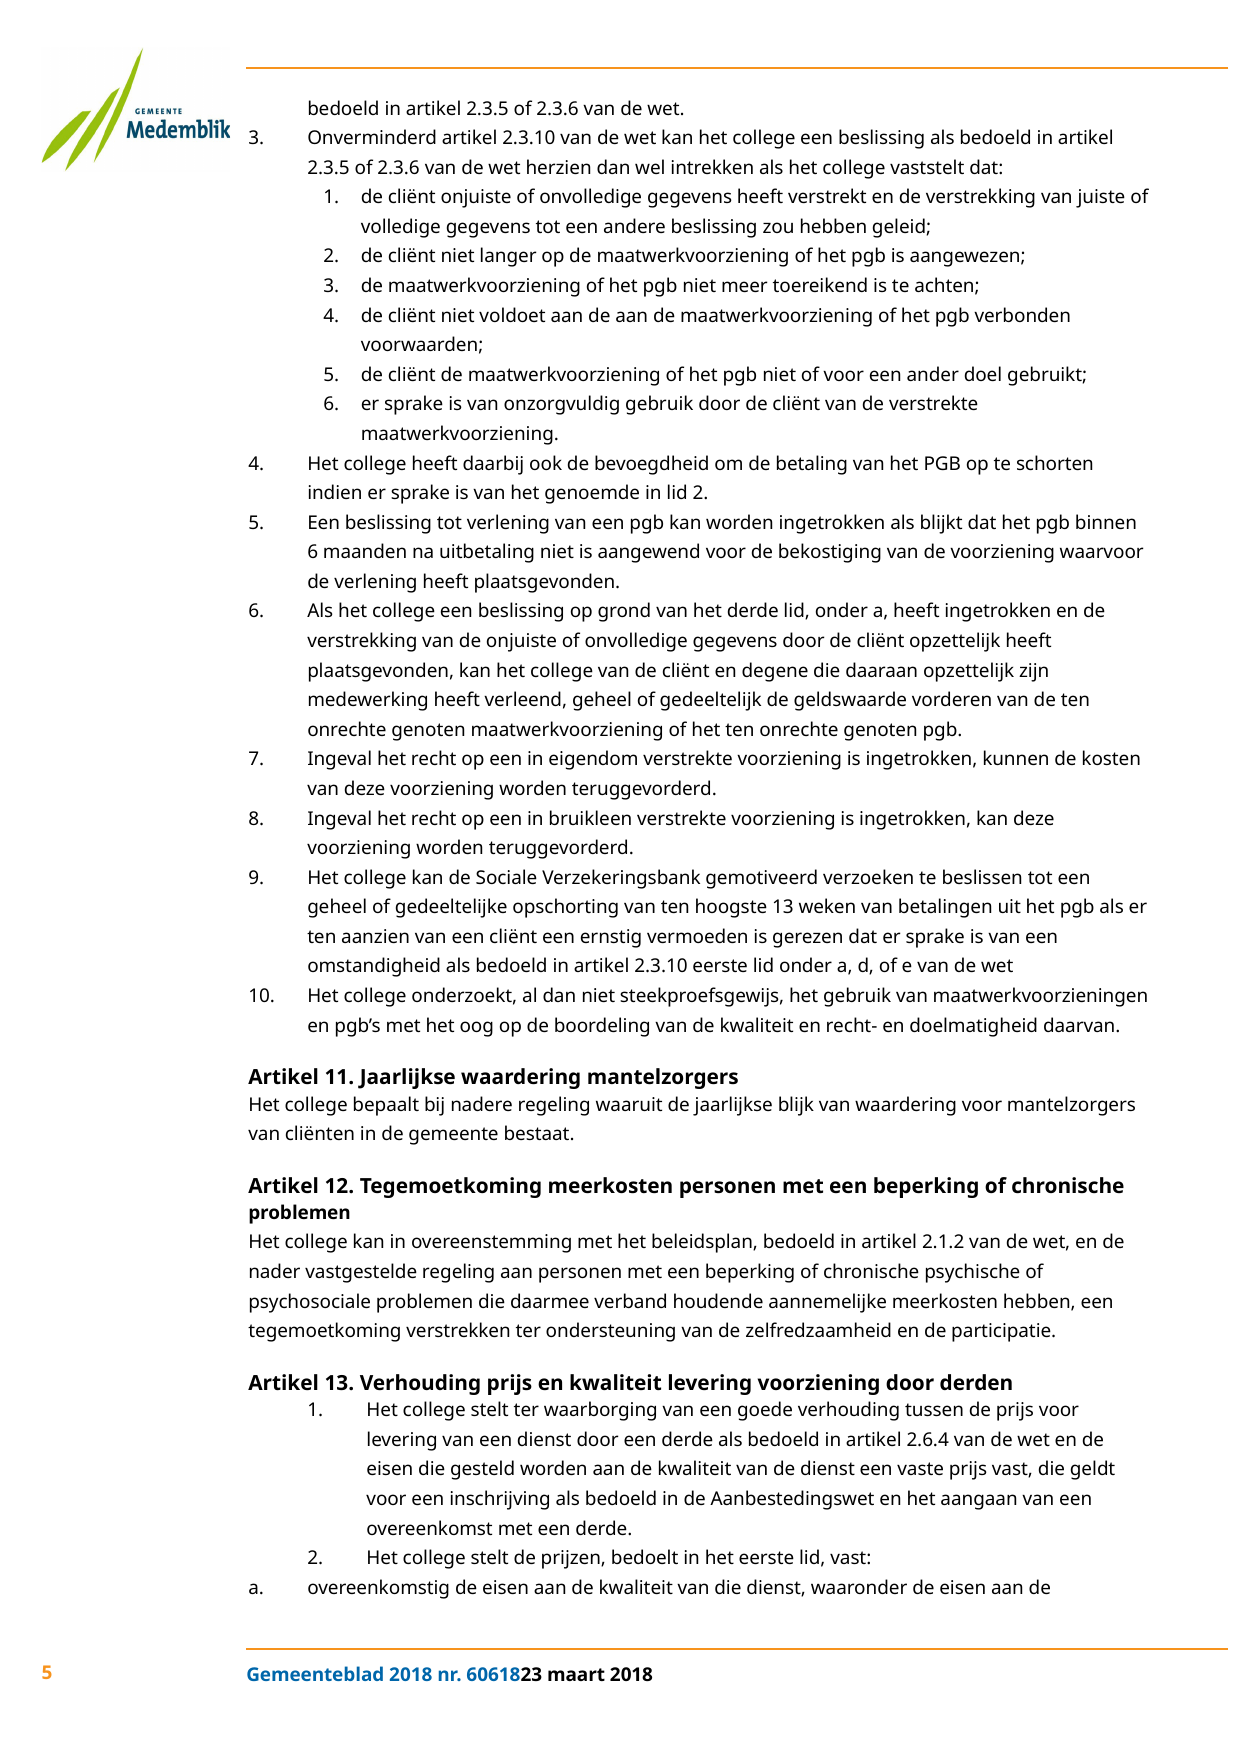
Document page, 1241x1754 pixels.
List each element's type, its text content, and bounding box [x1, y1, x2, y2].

text problemen [248, 1199, 1152, 1225]
list er sprake is van onzorgvuldig gebruik door de cliënt van de verstrekte maatwerkvoorziening. [323, 391, 1152, 446]
list Ingeval het recht op een in bruikleen verstrekte voorziening is ingetrokken, kan deze voorziening worden teruggevorderd. [248, 805, 1152, 860]
list Als het college een beslissing op grond van het derde lid, onder a, heeft ingetrokken en de verstrekking van de onjuiste of onvolledige gegevens door de cliënt opzettelijk heeft plaatsgevonden, kan het college van de cliënt en degene die daaraan opzettelijk zijn medewerking heeft verleend, geheel of gedeeltelijk de geldswaarde vorderen van de ten onrechte genoten maatwerkvoorziening of het ten onrechte genoten pgb. [248, 598, 1152, 742]
list Het college heeft daarbij ook de bevoegdheid om de betaling van het PGB op te schorten indien er sprake is van het genoemde in lid 2. [248, 450, 1152, 505]
text Het college kan in overeenstemming met het beleidsplan, bedoeld in artikel 2.1.2 van de wet, en de nader vastgestelde regeling aan personen met een beperking of chronische psychische of psychosociale problemen die daarmee verband houdende aannemelijke meerkosten hebben, een tegemoetkoming verstrekken ter ondersteuning van de zelfredzaamheid en de participatie. [248, 1229, 1152, 1343]
list Het college kan de Sociale Verzekeringsbank gemotiveerd verzoeken te beslissen tot een geheel of gedeeltelijke opschorting van ten hoogste 13 weken van betalingen uit het pgb als er ten aanzien van een cliënt een ernstig vermoeden is gerezen dat er sprake is van een omstandigheid als bedoeld in artikel 2.3.10 eerste lid onder a, d, of e van de wet [248, 864, 1152, 978]
list overeenkomstig de eisen aan de kwaliteit van die dienst, waaronder de eisen aan de [248, 1574, 1152, 1599]
text Artikel 13. Verhouding prijs en kwaliteit levering voorziening door derden [248, 1368, 1152, 1396]
picture [41, 47, 231, 172]
list Het college stelt ter waarborging van een goede verhouding tussen de prijs voor levering van een dienst door een derde als bedoeld in artikel 2.6.4 van de wet en de eisen die gesteld worden aan de kwaliteit van de dienst een vaste prijs vast, die geldt voor een inschrijving als bedoeld in de Aanbestedingswet en het aangaan van een overeenkomst met een derde. [307, 1396, 1152, 1540]
text Het college bepaalt bij nadere regeling waaruit de jaarlijkse blijk van waardering voor mantelzorgers van cliënten in de gemeente bestaat. [248, 1091, 1152, 1146]
list Het college onderzoekt, al dan niet steekproefsgewijs, het gebruik van maatwerkvoorzieningen en pgb’s met het oog op de boordeling van de kwaliteit en recht- en doelmatigheid daarvan. [248, 982, 1152, 1038]
list Een beslissing tot verlening van een pgb kan worden ingetrokken als blijkt dat het pgb binnen 6 maanden na uitbetaling niet is aangewend voor de bekostiging van de voorziening waarvoor de verlening heeft plaatsgevonden. [248, 509, 1152, 594]
list de cliënt niet langer op de maatwerkvoorziening of het pgb is aangewezen; [323, 243, 1152, 268]
list de cliënt onjuiste of onvolledige gegevens heeft verstrekt en de verstrekking van juiste of volledige gegevens tot een andere beslissing zou hebben geleid; [323, 183, 1152, 239]
list de cliënt niet voldoet aan de aan de maatwerkvoorziening of het pgb verbonden voorwaarden; [323, 302, 1152, 357]
list Het college stelt de prijzen, bedoelt in het eerste lid, vast: [307, 1544, 1152, 1570]
list Ingeval het recht op een in eigendom verstrekte voorziening is ingetrokken, kunnen de kosten van deze voorziening worden teruggevorderd. [248, 746, 1152, 801]
list de maatwerkvoorziening of het pgb niet meer toereikend is te achten; [323, 272, 1152, 298]
text Artikel 11. Jaarlijkse waardering mantelzorgers [248, 1062, 1152, 1091]
list de cliënt de maatwerkvoorziening of het pgb niet of voor een ander doel gebruikt; [323, 361, 1152, 387]
list bedoeld in artikel 2.3.5 of 2.3.6 van de wet. [248, 95, 1152, 121]
text Artikel 12. Tegemoetkoming meerkosten personen met een beperking of chronische [248, 1171, 1152, 1199]
list Onverminderd artikel 2.3.10 van de wet kan het college een beslissing als bedoeld in artikel 2.3.5 of 2.3.6 van de wet herzien dan wel intrekken als het college vaststelt dat: [248, 124, 1152, 180]
